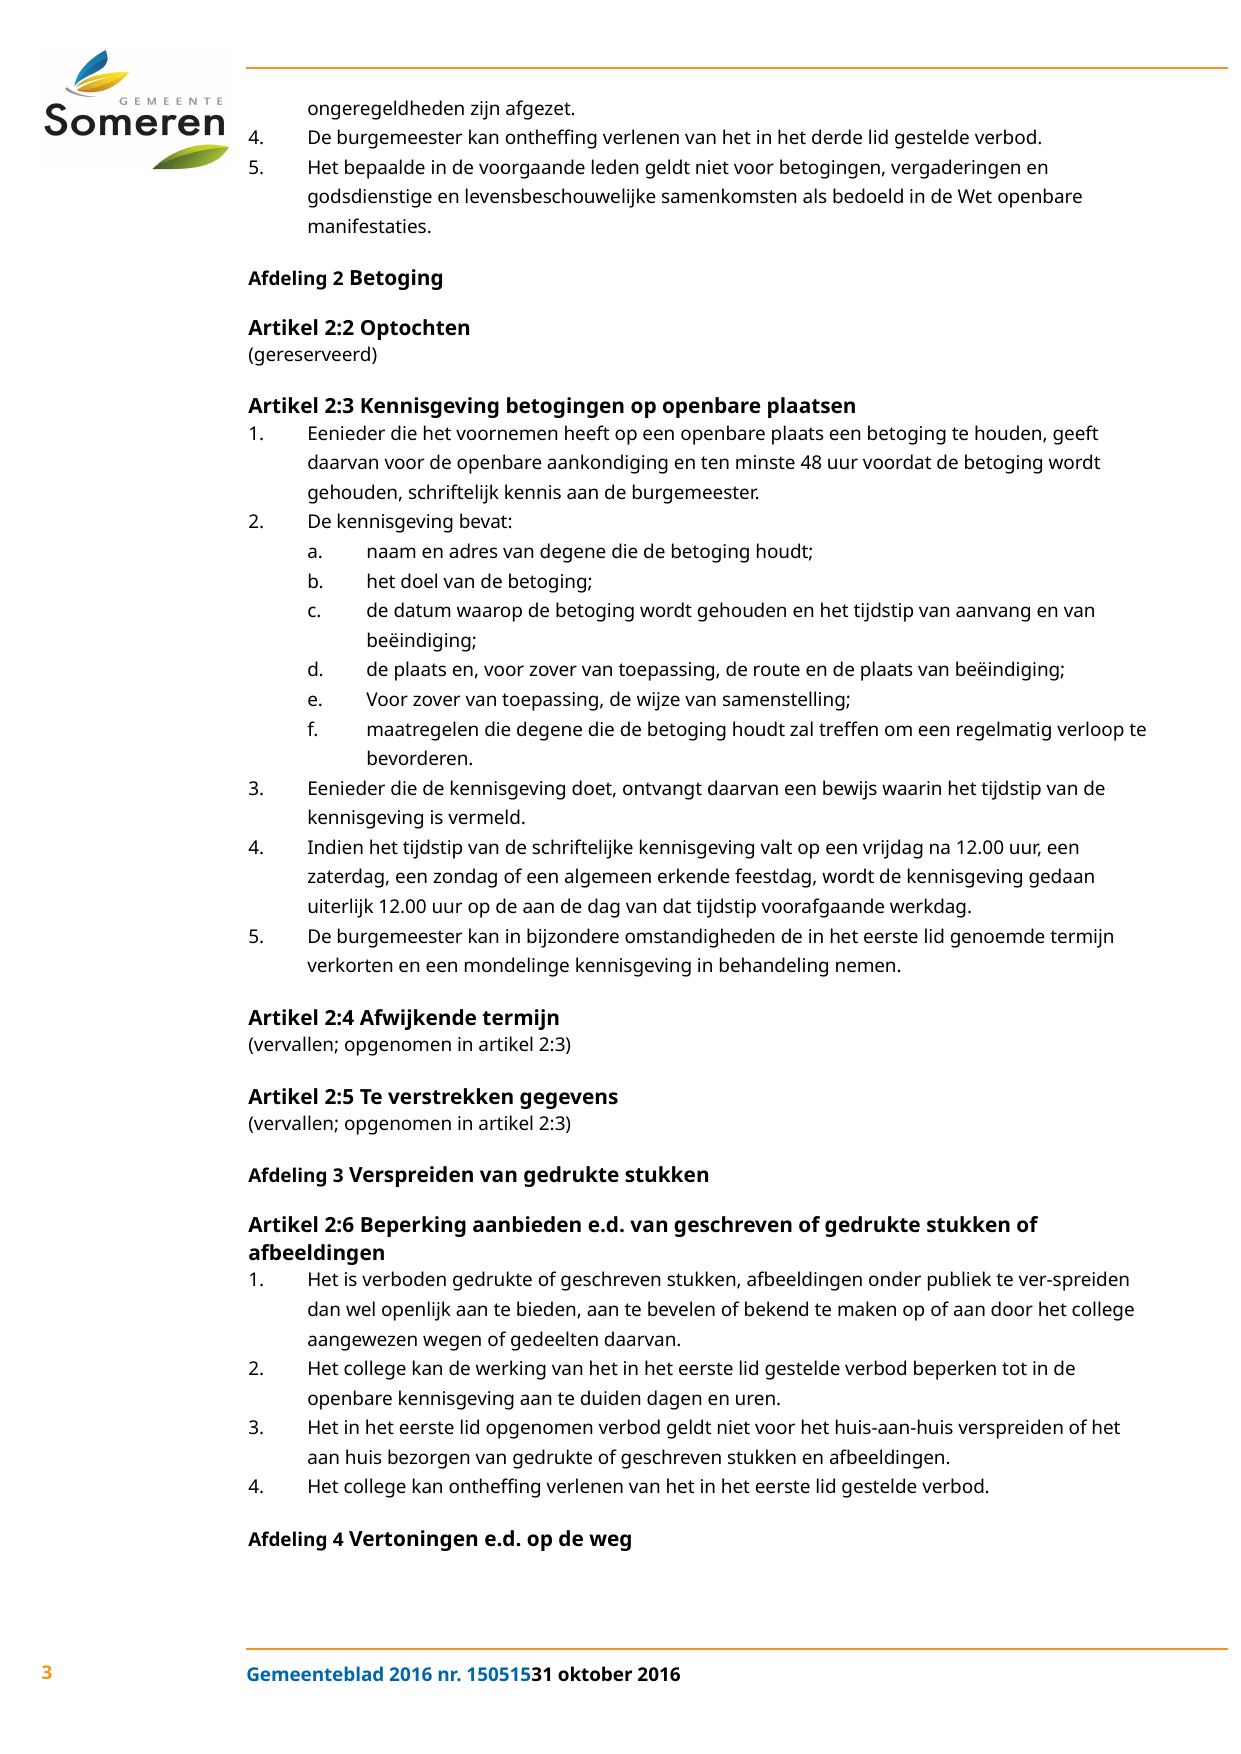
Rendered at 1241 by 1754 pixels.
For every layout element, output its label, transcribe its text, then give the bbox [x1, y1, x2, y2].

text Artikel 2:4 Afwijkende termijn [248, 1003, 1152, 1031]
text (vervallen; opgenomen in artikel 2:3) [248, 1110, 1152, 1136]
list Het college kan ontheffing verlenen van het in het eerste lid gestelde verbod. [248, 1474, 1152, 1499]
text (gereserveerd) [248, 341, 1152, 367]
list Het is verboden gedrukte of geschreven stukken, afbeeldingen onder publiek te ver-spreiden dan wel openlijk aan te bieden, aan te bevelen of bekend te maken op of aan door het college aangewezen wegen of gedeelten daarvan. [248, 1267, 1152, 1352]
list Het bepaalde in de voorgaande leden geldt niet voor betogingen, vergaderingen en godsdienstige en levensbeschouwelijke samenkomsten als bedoeld in de Wet openbare manifestaties. [248, 154, 1152, 239]
list Eenieder die het voornemen heeft op een openbare plaats een betoging te houden, geeft daarvan voor de openbare aankondiging en ten minste 48 uur voordat de betoging wordt gehouden, schriftelijk kennis aan de burgemeester. [248, 420, 1152, 505]
picture [41, 47, 231, 172]
text Artikel 2:3 Kennisgeving betogingen op openbare plaatsen [248, 392, 1152, 420]
list het doel van de betoging; [307, 568, 1152, 594]
list De burgemeester kan ontheffing verlenen van het in het derde lid gestelde verbod. [248, 124, 1152, 150]
list Voor zover van toepassing, de wijze van samenstelling; [307, 686, 1152, 712]
text Afdeling 4 Vertoningen e.d. op de weg [248, 1524, 1152, 1552]
list Het in het eerste lid opgenomen verbod geldt niet voor het huis-aan-huis verspreiden of het aan huis bezorgen van gedrukte of geschreven stukken en afbeeldingen. [248, 1414, 1152, 1470]
text (vervallen; opgenomen in artikel 2:3) [248, 1031, 1152, 1057]
text Artikel 2:2 Optochten [248, 313, 1152, 341]
list de datum waarop de betoging wordt gehouden en het tijdstip van aanvang en van beëindiging; [307, 597, 1152, 653]
list de plaats en, voor zover van toepassing, de route en de plaats van beëindiging; [307, 657, 1152, 682]
text Artikel 2:5 Te verstrekken gegevens [248, 1082, 1152, 1110]
list naam en adres van degene die de betoging houdt; [307, 538, 1152, 564]
list De kennisgeving bevat: [248, 509, 1152, 534]
text Afdeling 3 Verspreiden van gedrukte stukken [248, 1161, 1152, 1189]
list Indien het tijdstip van de schriftelijke kennisgeving valt op een vrijdag na 12.00 uur, een zaterdag, een zondag of een algemeen erkende feestdag, wordt de kennisgeving gedaan uiterlijk 12.00 uur op de aan de dag van dat tijdstip voorafgaande werkdag. [248, 834, 1152, 919]
list Het college kan de werking van het in het eerste lid gestelde verbod beperken tot in de openbare kennisgeving aan te duiden dagen en uren. [248, 1355, 1152, 1411]
text Afdeling 2 Betoging [248, 263, 1152, 292]
list ongeregeldheden zijn afgezet. [248, 95, 1152, 121]
list maatregelen die degene die de betoging houdt zal treffen om een regelmatig verloop te bevorderen. [307, 716, 1152, 771]
text Artikel 2:6 Beperking aanbieden e.d. van geschreven of gedrukte stukken of afbeeldingen [248, 1210, 1152, 1267]
list De burgemeester kan in bijzondere omstandigheden de in het eerste lid genoemde termijn verkorten en een mondelinge kennisgeving in behandeling nemen. [248, 923, 1152, 978]
list Eenieder die de kennisgeving doet, ontvangt daarvan een bewijs waarin het tijdstip van de kennisgeving is vermeld. [248, 775, 1152, 830]
